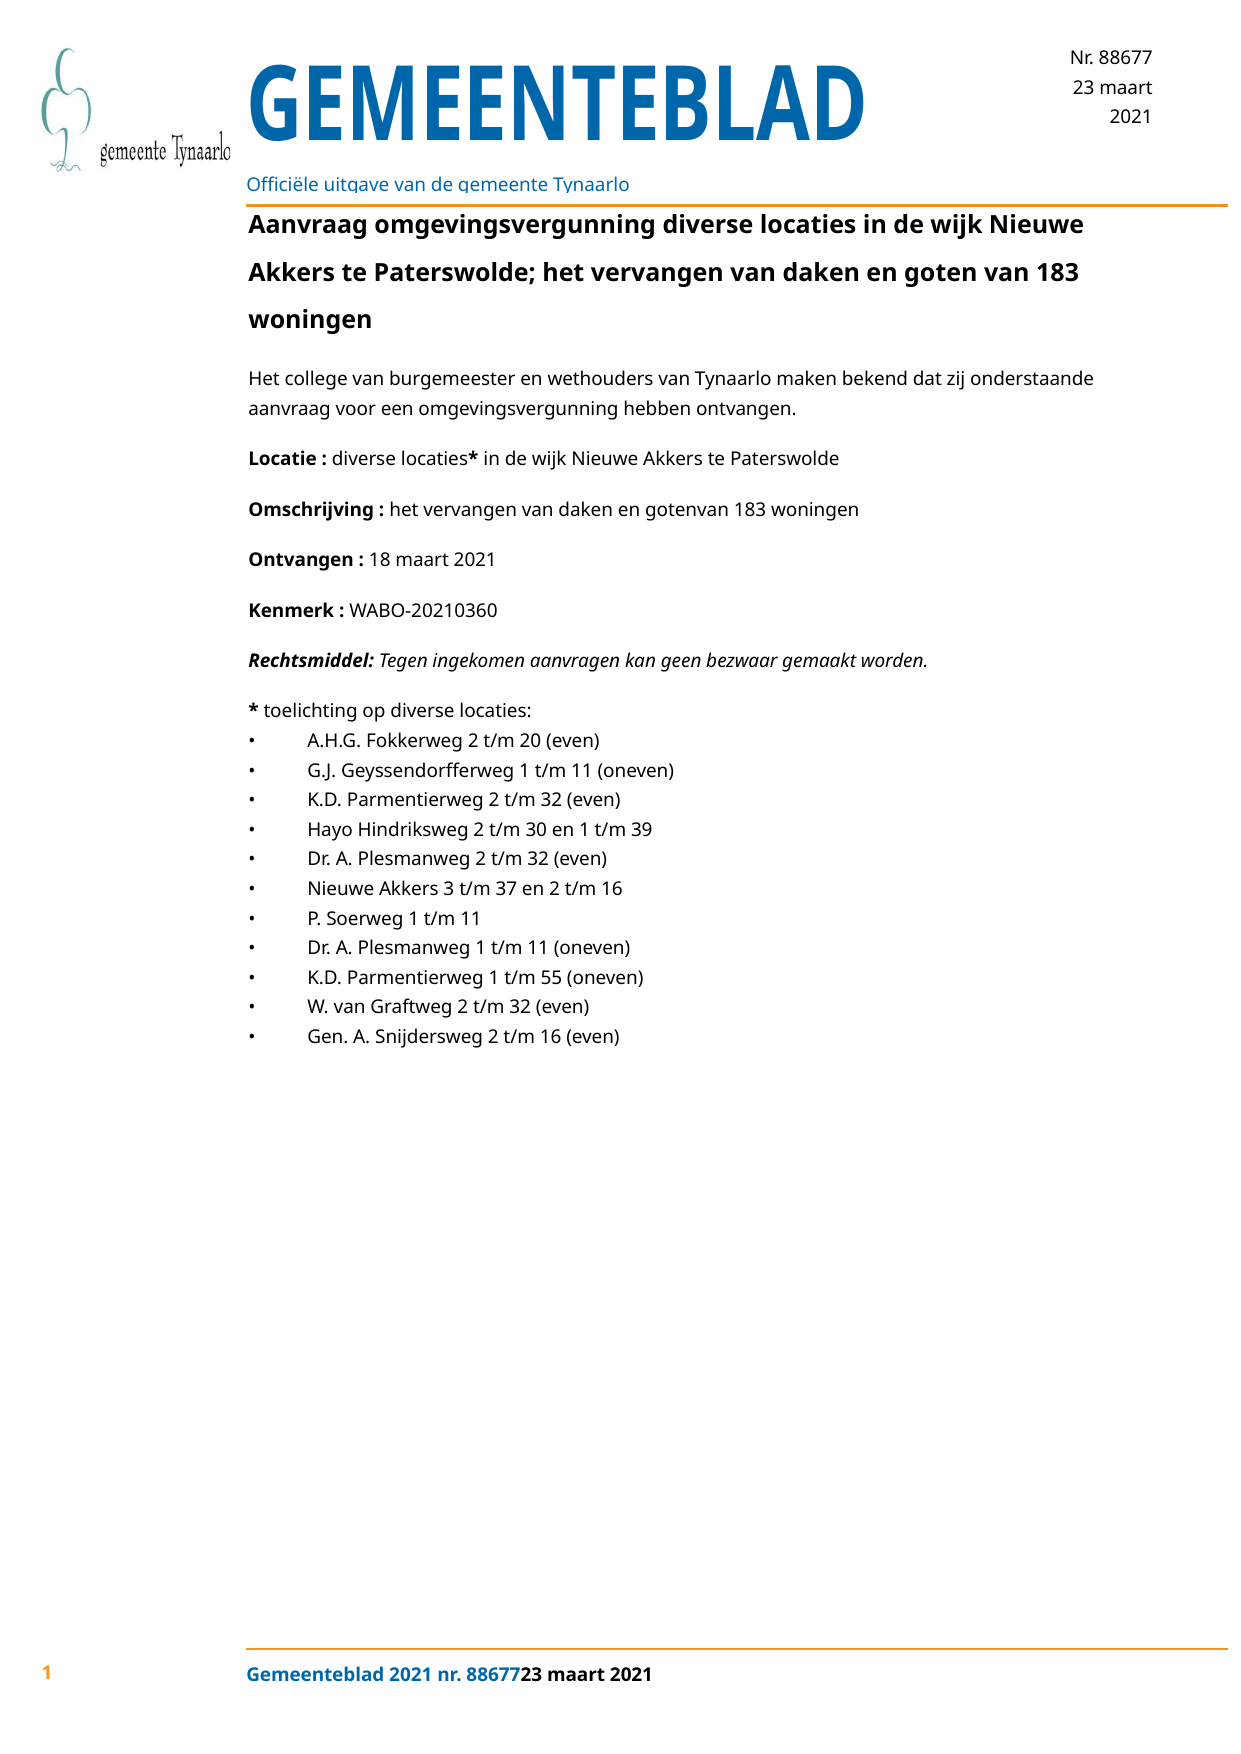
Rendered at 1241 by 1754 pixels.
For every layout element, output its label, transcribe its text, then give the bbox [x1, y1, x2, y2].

list Hayo Hindriksweg 2 t/m 30 en 1 t/m 39 [248, 816, 1152, 842]
list A.H.G. Fokkerweg 2 t/m 20 (even) [248, 727, 1152, 753]
text Aanvraag omgevingsvergunning diverse locaties in de wijk Nieuwe Akkers te Paterswolde; het vervangen van daken en goten van 183 woningen [248, 207, 1152, 336]
text * toelichting op diverse locaties: [248, 698, 1152, 723]
text Omschrijving : het vervangen van daken en gotenvan 183 woningen [248, 496, 1152, 522]
list K.D. Parmentierweg 2 t/m 32 (even) [248, 786, 1152, 812]
list K.D. Parmentierweg 1 t/m 55 (oneven) [248, 964, 1152, 989]
list G.J. Geyssendorfferweg 1 t/m 11 (oneven) [248, 757, 1152, 782]
text Het college van burgemeester en wethouders van Tynaarlo maken bekend dat zij onderstaande aanvraag voor een omgevingsvergunning hebben ontvangen. [248, 366, 1152, 421]
list W. van Graftweg 2 t/m 32 (even) [248, 993, 1152, 1019]
text Locatie : diverse locaties* in de wijk Nieuwe Akkers te Paterswolde [248, 446, 1152, 471]
picture [41, 47, 231, 172]
text Ontvangen : 18 maart 2021 [248, 546, 1152, 572]
list Gen. A. Snijdersweg 2 t/m 16 (even) [248, 1023, 1152, 1049]
list Nieuwe Akkers 3 t/m 37 en 2 t/m 16 [248, 875, 1152, 901]
text Kenmerk : WABO-20210360 [248, 597, 1152, 622]
list P. Soerweg 1 t/m 11 [248, 905, 1152, 930]
list Dr. A. Plesmanweg 1 t/m 11 (oneven) [248, 934, 1152, 960]
list Dr. A. Plesmanweg 2 t/m 32 (even) [248, 846, 1152, 871]
text Rechtsmiddel: Tegen ingekomen aanvragen kan geen bezwaar gemaakt worden. [248, 647, 1152, 673]
